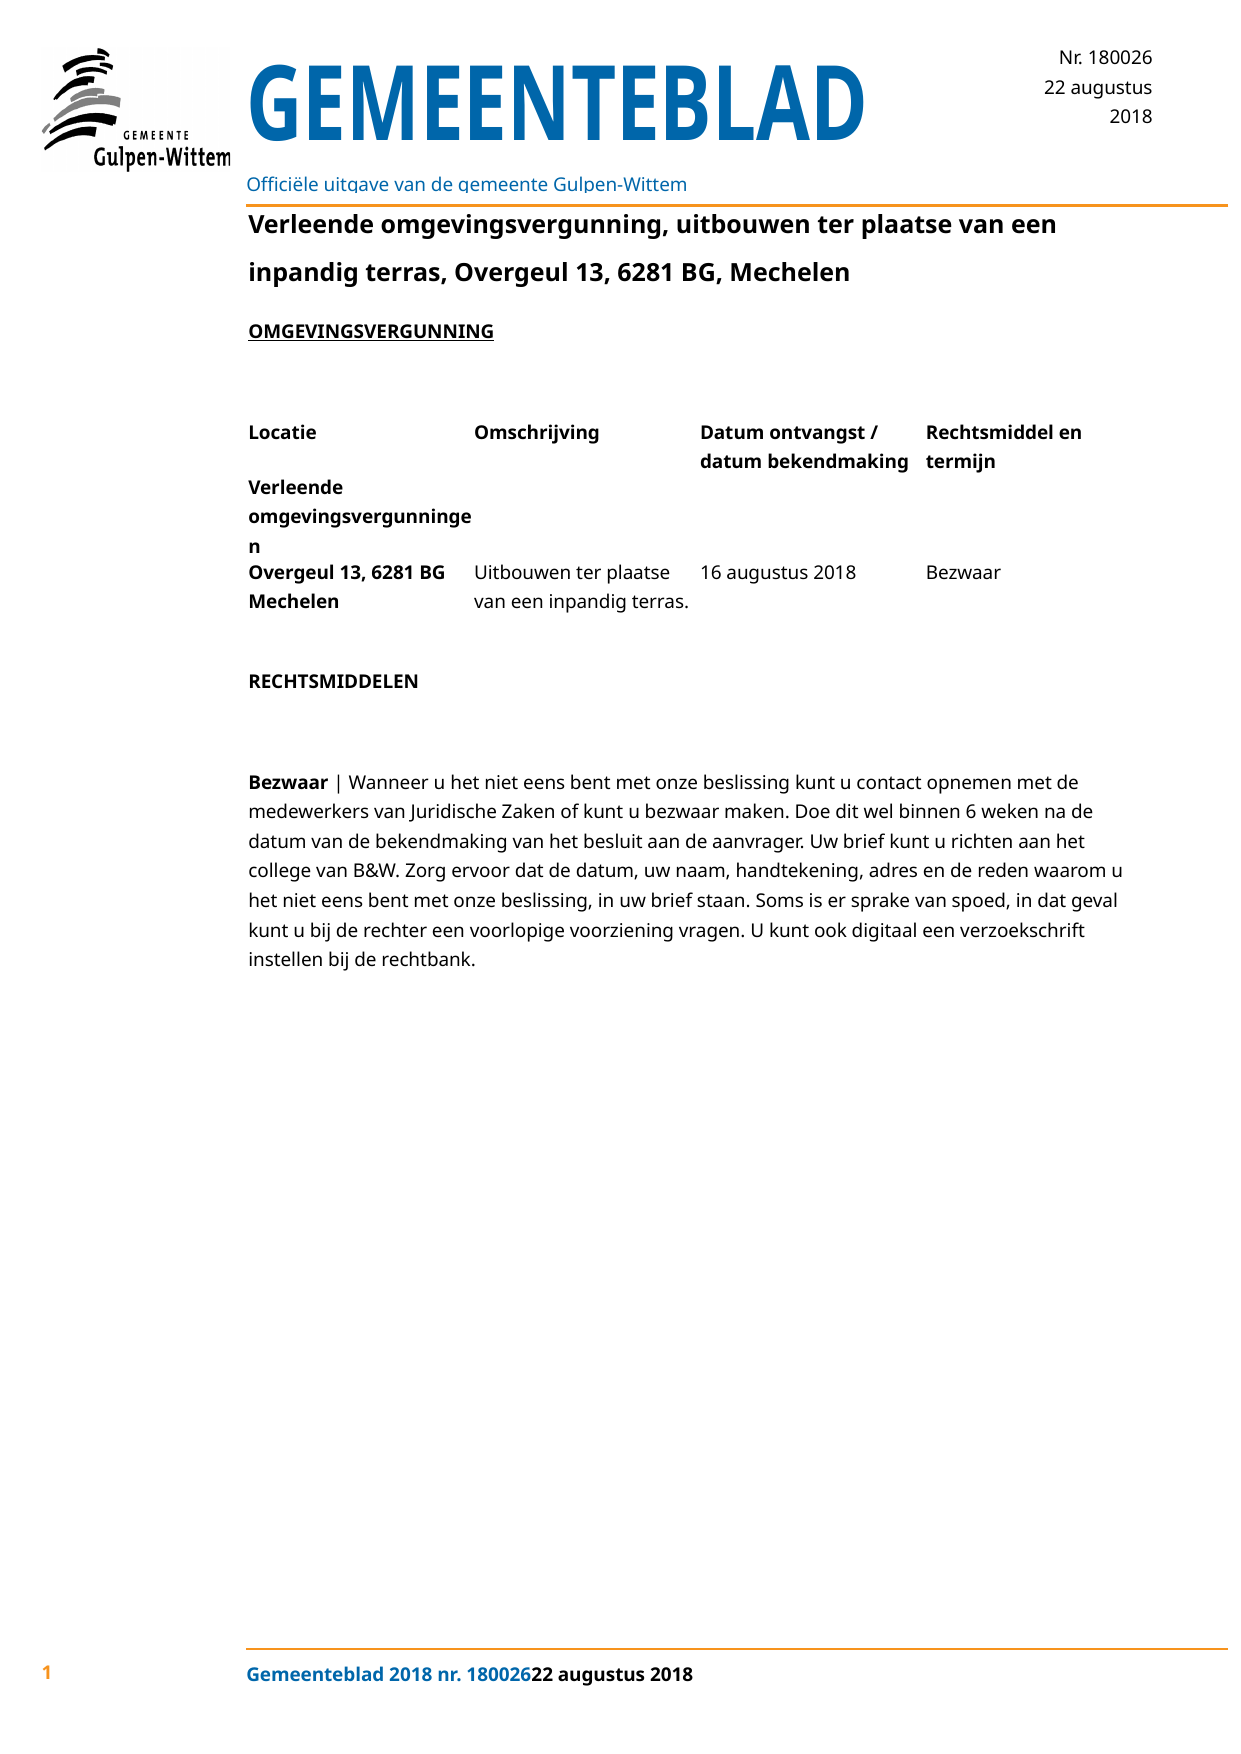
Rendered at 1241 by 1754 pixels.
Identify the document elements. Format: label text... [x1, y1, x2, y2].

table_header Datum ontvangst / datum bekendmaking [700, 419, 926, 474]
table_cell Bezwaar [926, 559, 1152, 614]
text Verleende omgevingsvergunning, uitbouwen ter plaatse van een inpandig terras, Overgeul 13, 6281 BG, Mechelen [248, 207, 1152, 288]
table_header Locatie [248, 419, 474, 474]
table_cell [474, 474, 700, 559]
picture [41, 47, 231, 172]
table_cell Overgeul 13, 6281 BG Mechelen [248, 559, 474, 614]
table_cell Verleende omgevingsvergunningen [248, 474, 474, 559]
text OMGEVINGSVERGUNNING [248, 318, 1152, 344]
table_cell 16 augustus 2018 [700, 559, 926, 614]
table_header Rechtsmiddel en termijn [926, 419, 1152, 474]
table_header Omschrijving [474, 419, 700, 474]
text Bezwaar | Wanneer u het niet eens bent met onze beslissing kunt u contact opnemen met de medewerkers van Juridische Zaken of kunt u bezwaar maken. Doe dit wel binnen 6 weken na de datum van de bekendmaking van het besluit aan de aanvrager. Uw brief kunt u richten aan het college van B&W. Zorg ervoor dat de datum, uw naam, handtekening, adres en de reden waarom u het niet eens bent met onze beslissing, in uw brief staan. Soms is er sprake van spoed, in dat geval kunt u bij de rechter een voorlopige voorziening vragen. U kunt ook digitaal een verzoekschrift instellen bij de rechtbank. [248, 769, 1152, 972]
table_cell [700, 474, 926, 559]
table_cell Uitbouwen ter plaatse van een inpandig terras. [474, 559, 700, 614]
text RECHTSMIDDELEN [248, 668, 1152, 694]
table_cell [926, 474, 1152, 559]
